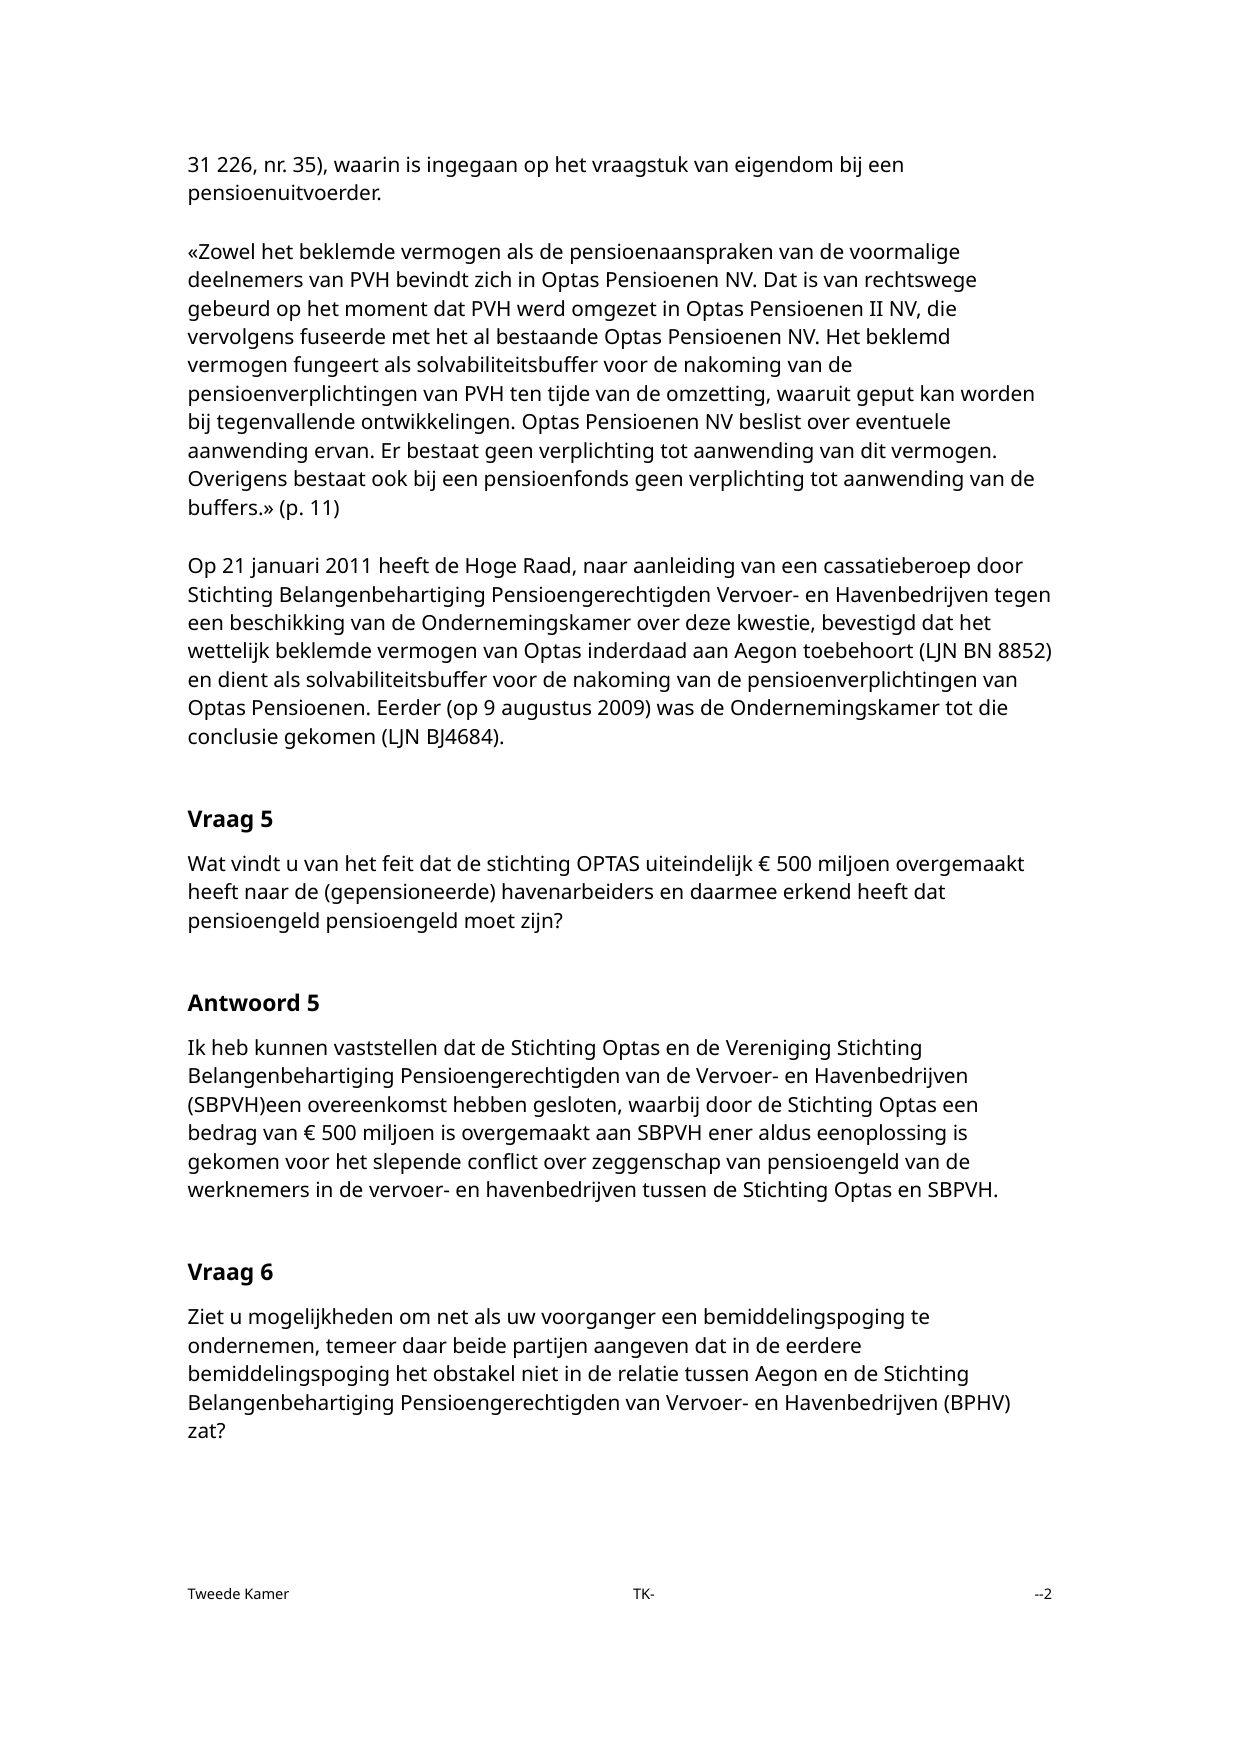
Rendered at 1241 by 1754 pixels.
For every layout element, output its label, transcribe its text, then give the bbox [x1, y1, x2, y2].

text Op 21 januari 2011 heeft de Hoge Raad, naar aanleiding van een cassatieberoep door Stichting Belangenbehartiging Pensioengerechtigden Vervoer- en Havenbedrijven tegen een beschikking van de Ondernemingskamer over deze kwestie, bevestigd dat het wettelijk beklemde vermogen van Optas inderdaad aan Aegon toebehoort (LJN BN 8852) en dient als solvabiliteitsbuffer voor de nakoming van de pensioenverplichtingen van Optas Pensioenen. Eerder (op 9 augustus 2009) was de Ondernemingskamer tot die conclusie gekomen (LJN BJ4684). [187, 551, 1053, 750]
subtitle Vraag 6 [187, 1256, 1053, 1287]
text 31 226, nr. 35), waarin is ingegaan op het vraagstuk van eigendom bij een pensioenuitvoerder. [187, 150, 1053, 207]
text Ik heb kunnen vaststellen dat de Stichting Optas en de Vereniging Stichting Belangenbehartiging Pensioengerechtigden van de Vervoer- en Havenbedrijven (SBPVH)een overeenkomst hebben gesloten, waarbij door de Stichting Optas een bedrag van € 500 miljoen is overgemaakt aan SBPVH ener aldus eenoplossing is gekomen voor het slepende conflict over zeggenschap van pensioengeld van de werknemers in de vervoer- en havenbedrijven tussen de Stichting Optas en SBPVH. [187, 1033, 1053, 1204]
subtitle Vraag 5 [187, 803, 1053, 834]
text «Zowel het beklemde vermogen als de pensioenaanspraken van de voormalige deelnemers van PVH bevindt zich in Optas Pensioenen NV. Dat is van rechtswege gebeurd op het moment dat PVH werd omgezet in Optas Pensioenen II NV, die vervolgens fuseerde met het al bestaande Optas Pensioenen NV. Het beklemd vermogen fungeert als solvabiliteitsbuffer voor de nakoming van de pensioenverplichtingen van PVH ten tijde van de omzetting, waaruit geput kan worden bij tegenvallende ontwikkelingen. Optas Pensioenen NV beslist over eventuele aanwending ervan. Er bestaat geen verplichting tot aanwending van dit vermogen. Overigens bestaat ook bij een pensioenfonds geen verplichting tot aanwending van de buffers.» (p. 11) [187, 237, 1053, 521]
text Wat vindt u van het feit dat de stichting OPTAS uiteindelijk € 500 miljoen overgemaakt heeft naar de (gepensioneerde) havenarbeiders en daarmee erkend heeft dat pensioengeld pensioengeld moet zijn? [187, 849, 1053, 934]
subtitle Antwoord 5 [187, 987, 1053, 1018]
text Ziet u mogelijkheden om net als uw voorganger een bemiddelingspoging te ondernemen, temeer daar beide partijen aangeven dat in de eerdere bemiddelingspoging het obstakel niet in de relatie tussen Aegon en de Stichting Belangenbehartiging Pensioengerechtigden van Vervoer- en Havenbedrijven (BPHV) zat? [187, 1302, 1053, 1445]
